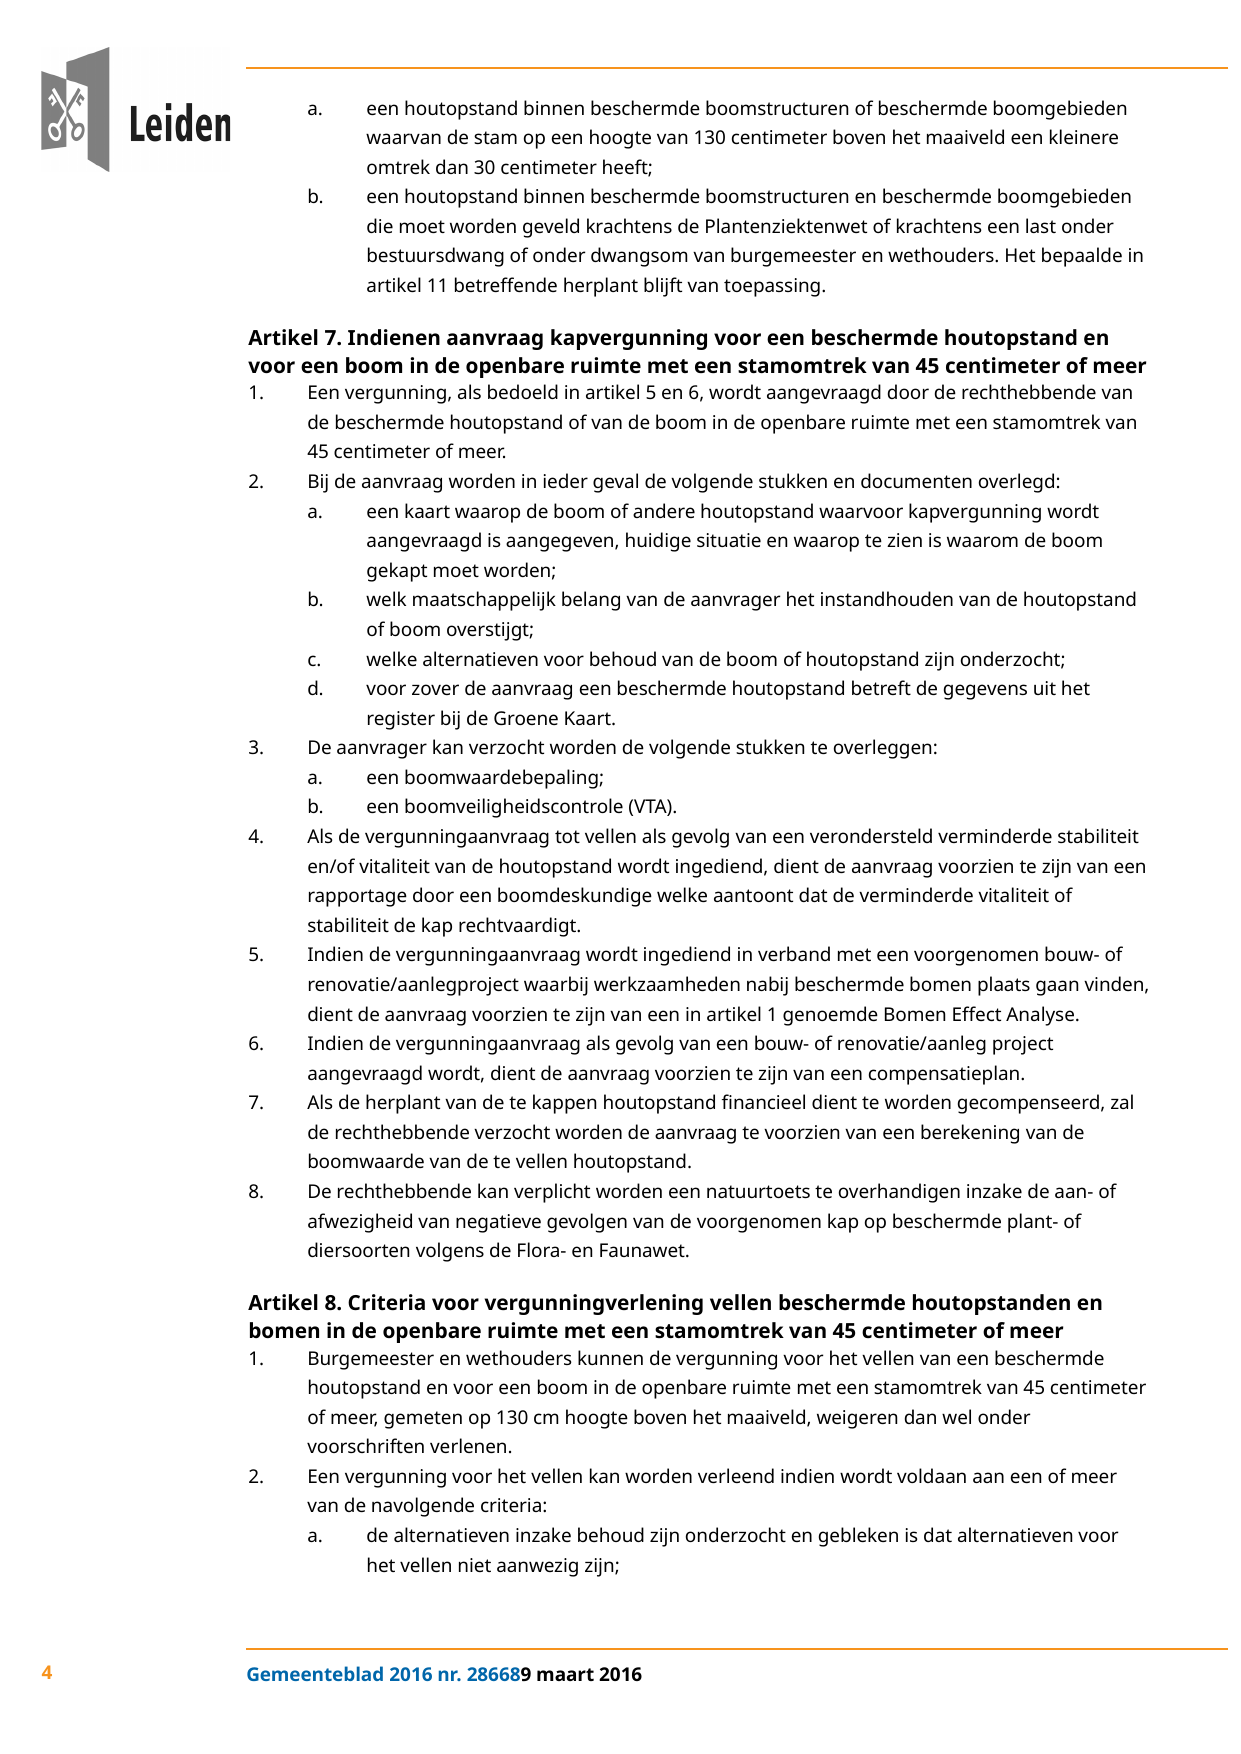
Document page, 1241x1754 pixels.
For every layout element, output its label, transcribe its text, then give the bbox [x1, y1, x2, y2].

text Artikel 7. Indienen aanvraag kapvergunning voor een beschermde houtopstand en voor een boom in de openbare ruimte met een stamomtrek van 45 centimeter of meer [248, 323, 1152, 379]
list Indien de vergunningaanvraag als gevolg van een bouw- of renovatie/aanleg project aangevraagd wordt, dient de aanvraag voorzien te zijn van een compensatieplan. [248, 1030, 1152, 1086]
list een boomveiligheidscontrole (VTA). [307, 794, 1152, 819]
list een houtopstand binnen beschermde boomstructuren en beschermde boomgebieden die moet worden geveld krachtens de Plantenziektenwet of krachtens een last onder bestuursdwang of onder dwangsom van burgemeester en wethouders. Het bepaalde in artikel 11 betreffende herplant blijft van toepassing. [307, 183, 1152, 298]
list de alternatieven inzake behoud zijn onderzocht en gebleken is dat alternatieven voor het vellen niet aanwezig zijn; [307, 1522, 1152, 1578]
list voor zover de aanvraag een beschermde houtopstand betreft de gegevens uit het register bij de Groene Kaart. [307, 675, 1152, 731]
list Een vergunning, als bedoeld in artikel 5 en 6, wordt aangevraagd door de rechthebbende van de beschermde houtopstand of van de boom in de openbare ruimte met een stamomtrek van 45 centimeter of meer. [248, 379, 1152, 464]
list welk maatschappelijk belang van de aanvrager het instandhouden van de houtopstand of boom overstijgt; [307, 587, 1152, 642]
list Een vergunning voor het vellen kan worden verleend indien wordt voldaan aan een of meer van de navolgende criteria: [248, 1463, 1152, 1518]
list Burgemeester en wethouders kunnen de vergunning voor het vellen van een beschermde houtopstand en voor een boom in de openbare ruimte met een stamomtrek van 45 centimeter of meer, gemeten op 130 cm hoogte boven het maaiveld, weigeren dan wel onder voorschriften verlenen. [248, 1345, 1152, 1459]
list De aanvrager kan verzocht worden de volgende stukken te overleggen: [248, 734, 1152, 760]
list een boomwaardebepaling; [307, 764, 1152, 790]
list een houtopstand binnen beschermde boomstructuren of beschermde boomgebieden waarvan de stam op een hoogte van 130 centimeter boven het maaiveld een kleinere omtrek dan 30 centimeter heeft; [307, 95, 1152, 180]
list Als de herplant van de te kappen houtopstand financieel dient te worden gecompenseerd, zal de rechthebbende verzocht worden de aanvraag te voorzien van een berekening van de boomwaarde van de te vellen houtopstand. [248, 1089, 1152, 1174]
text Artikel 8. Criteria voor vergunningverlening vellen beschermde houtopstanden en bomen in de openbare ruimte met een stamomtrek van 45 centimeter of meer [248, 1288, 1152, 1345]
list welke alternatieven voor behoud van de boom of houtopstand zijn onderzocht; [307, 646, 1152, 672]
list Als de vergunningaanvraag tot vellen als gevolg van een verondersteld verminderde stabiliteit en/of vitaliteit van de houtopstand wordt ingediend, dient de aanvraag voorzien te zijn van een rapportage door een boomdeskundige welke aantoont dat de verminderde vitaliteit of stabiliteit de kap rechtvaardigt. [248, 823, 1152, 938]
list een kaart waarop de boom of andere houtopstand waarvoor kapvergunning wordt aangevraagd is aangegeven, huidige situatie en waarop te zien is waarom de boom gekapt moet worden; [307, 498, 1152, 583]
list Indien de vergunningaanvraag wordt ingediend in verband met een voorgenomen bouw- of renovatie/aanlegproject waarbij werkzaamheden nabij beschermde bomen plaats gaan vinden, dient de aanvraag voorzien te zijn van een in artikel 1 genoemde Bomen Effect Analyse. [248, 942, 1152, 1027]
list Bij de aanvraag worden in ieder geval de volgende stukken en documenten overlegd: [248, 468, 1152, 494]
list De rechthebbende kan verplicht worden een natuurtoets te overhandigen inzake de aan- of afwezigheid van negatieve gevolgen van de voorgenomen kap op beschermde plant- of diersoorten volgens de Flora- en Faunawet. [248, 1178, 1152, 1263]
picture [41, 47, 231, 172]
